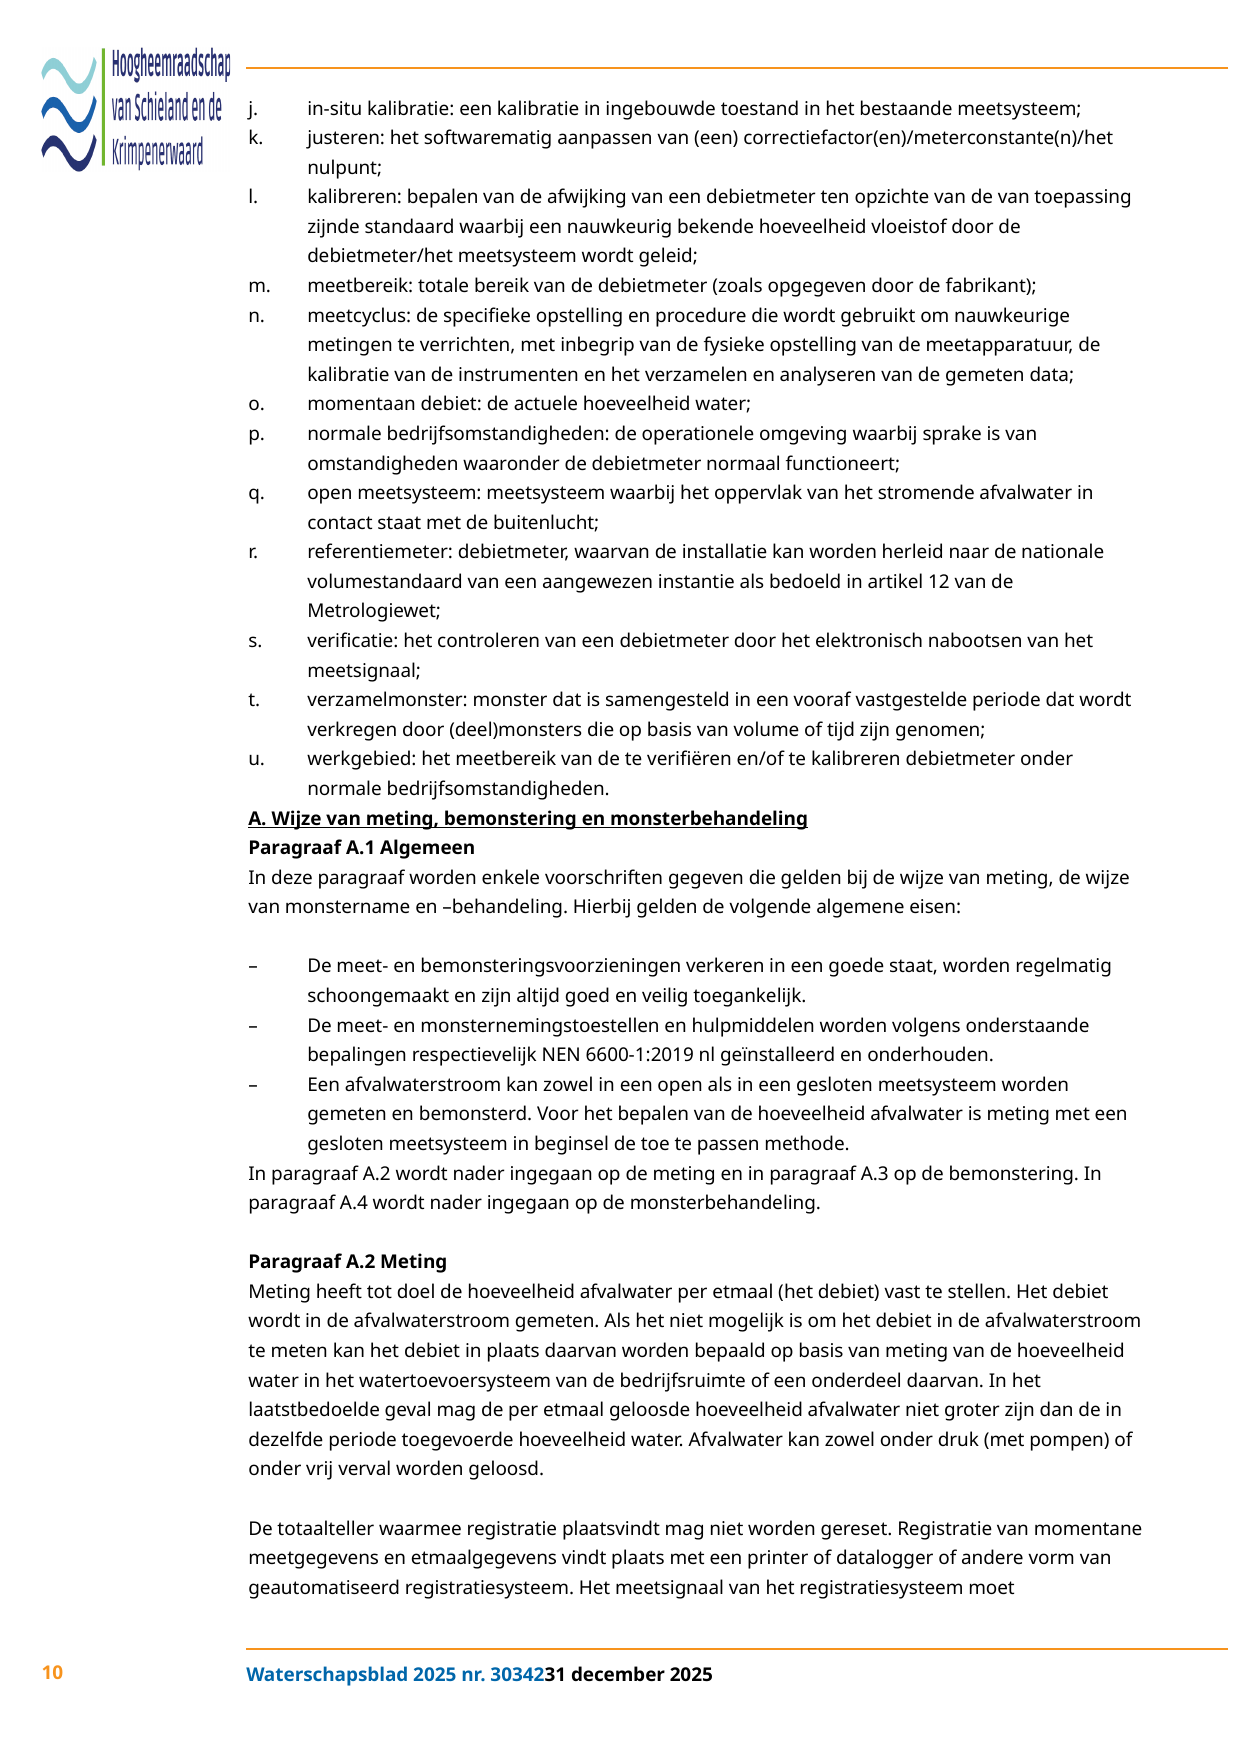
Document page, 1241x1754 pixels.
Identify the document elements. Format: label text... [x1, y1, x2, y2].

text Paragraaf A.1 Algemeen [248, 834, 1152, 860]
list verificatie: het controleren van een debietmeter door het elektronisch nabootsen van het meetsignaal; [248, 627, 1152, 683]
text Meting heeft tot doel de hoeveelheid afvalwater per etmaal (het debiet) vast te stellen. Het debiet wordt in de afvalwaterstroom gemeten. Als het niet mogelijk is om het debiet in de afvalwaterstroom te meten kan het debiet in plaats daarvan worden bepaald op basis van meting van de hoeveelheid water in het watertoevoersysteem van de bedrijfsruimte of een onderdeel daarvan. In het laatstbedoelde geval mag de per etmaal geloosde hoeveelheid afvalwater niet groter zijn dan de in dezelfde periode toegevoerde hoeveelheid water. Afvalwater kan zowel onder druk (met pompen) of onder vrij verval worden geloosd. [248, 1278, 1152, 1481]
text A. Wijze van meting, bemonstering en monsterbehandeling [248, 805, 1152, 831]
list De meet- en bemonsteringsvoorzieningen verkeren in een goede staat, worden regelmatig schoongemaakt en zijn altijd goed en veilig toegankelijk. [248, 953, 1152, 1008]
list meetbereik: totale bereik van de debietmeter (zoals opgegeven door de fabrikant); [248, 272, 1152, 298]
list De meet- en monsternemingstoestellen en hulpmiddelen worden volgens onderstaande bepalingen respectievelijk NEN 6600-1:2019 nl geïnstalleerd en onderhouden. [248, 1012, 1152, 1067]
list kalibreren: bepalen van de afwijking van een debietmeter ten opzichte van de van toepassing zijnde standaard waarbij een nauwkeurig bekende hoeveelheid vloeistof door de debietmeter/het meetsysteem wordt geleid; [248, 183, 1152, 268]
text In deze paragraaf worden enkele voorschriften gegeven die gelden bij de wijze van meting, de wijze van monstername en –behandeling. Hierbij gelden de volgende algemene eisen: [248, 864, 1152, 919]
list in-situ kalibratie: een kalibratie in ingebouwde toestand in het bestaande meetsysteem; [248, 95, 1152, 121]
list Een afvalwaterstroom kan zowel in een open als in een gesloten meetsysteem worden gemeten en bemonsterd. Voor het bepalen van de hoeveelheid afvalwater is meting met een gesloten meetsysteem in beginsel de toe te passen methode. [248, 1071, 1152, 1156]
list referentiemeter: debietmeter, waarvan de installatie kan worden herleid naar de nationale volumestandaard van een aangewezen instantie als bedoeld in artikel 12 van de Metrologiewet; [248, 538, 1152, 623]
list open meetsysteem: meetsysteem waarbij het oppervlak van het stromende afvalwater in contact staat met de buitenlucht; [248, 479, 1152, 535]
list normale bedrijfsomstandigheden: de operationele omgeving waarbij sprake is van omstandigheden waaronder de debietmeter normaal functioneert; [248, 420, 1152, 476]
list meetcyclus: de specifieke opstelling en procedure die wordt gebruikt om nauwkeurige metingen te verrichten, met inbegrip van de fysieke opstelling van de meetapparatuur, de kalibratie van de instrumenten en het verzamelen en analyseren van de gemeten data; [248, 302, 1152, 387]
list momentaan debiet: de actuele hoeveelheid water; [248, 391, 1152, 416]
text In paragraaf A.2 wordt nader ingegaan op de meting en in paragraaf A.3 op de bemonstering. In paragraaf A.4 wordt nader ingegaan op de monsterbehandeling. [248, 1160, 1152, 1215]
picture [41, 47, 231, 172]
text Paragraaf A.2 Meting [248, 1248, 1152, 1274]
list verzamelmonster: monster dat is samengesteld in een vooraf vastgestelde periode dat wordt verkregen door (deel)monsters die op basis van volume of tijd zijn genomen; [248, 686, 1152, 742]
list justeren: het softwarematig aanpassen van (een) correctiefactor(en)/meterconstante(n)/het nulpunt; [248, 124, 1152, 180]
text De totaalteller waarmee registratie plaatsvindt mag niet worden gereset. Registratie van momentane meetgegevens en etmaalgegevens vindt plaats met een printer of datalogger of andere vorm van geautomatiseerd registratiesysteem. Het meetsignaal van het registratiesysteem moet [248, 1515, 1152, 1600]
list werkgebied: het meetbereik van de te verifiëren en/of te kalibreren debietmeter onder normale bedrijfsomstandigheden. [248, 746, 1152, 801]
